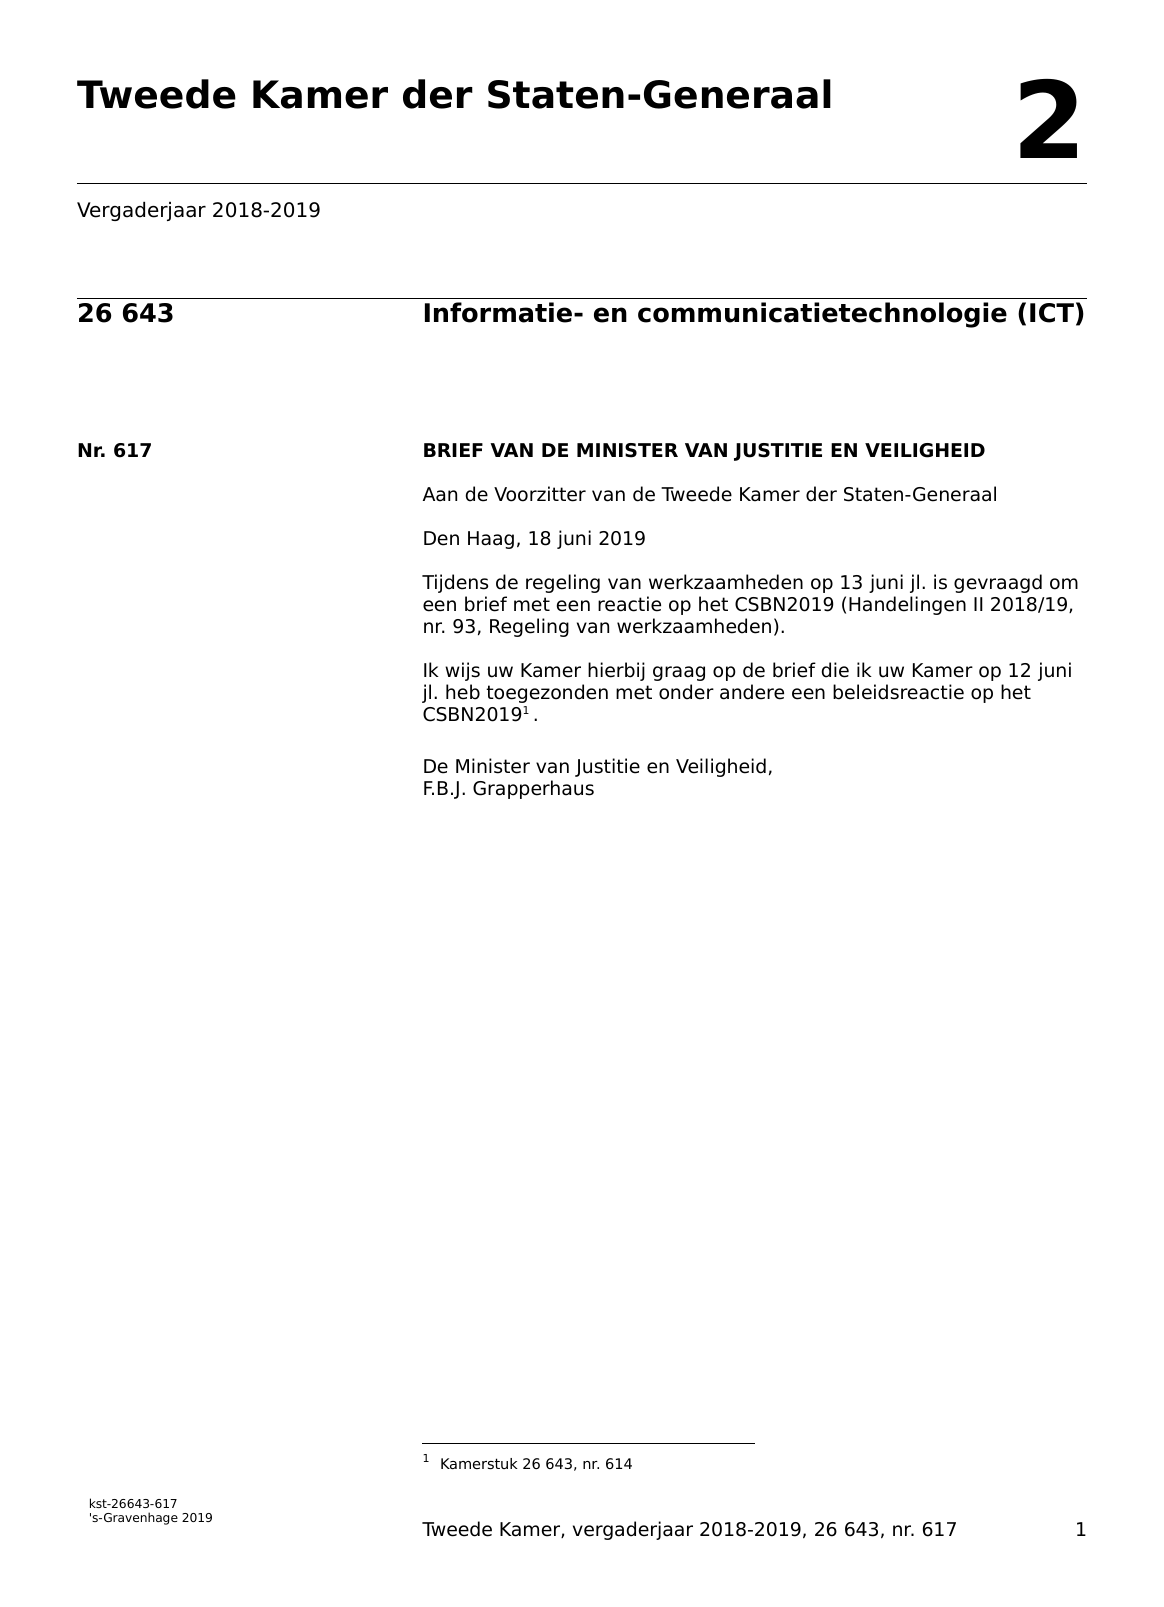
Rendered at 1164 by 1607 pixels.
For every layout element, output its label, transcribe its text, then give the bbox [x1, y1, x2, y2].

text kst-26643-617 [88, 1497, 323, 1511]
table_header 2 [886, 59, 1087, 183]
subtitle Nr. 617 BRIEF VAN DE MINISTER VAN JUSTITIE EN VEILIGHEID [77, 440, 1087, 462]
text Tijdens de regeling van werkzaamheden op 13 juni jl. is gevraagd om een brief met een reactie op het CSBN2019 (Handelingen II 2018/19, nr. 93, Regeling van werkzaamheden). [422, 572, 1087, 638]
subtitle 26 643 Informatie- en communicatietechnologie (ICT) [77, 299, 1087, 329]
text Ik wijs uw Kamer hierbij graag op de brief die ik uw Kamer op 12 juni jl. heb toegezonden met onder andere een beleidsreactie op het CSBN2019. [422, 660, 1087, 726]
text Den Haag, 18 juni 2019 [422, 528, 1087, 550]
text 's-Gravenhage 2019 [88, 1511, 323, 1525]
text Kamerstuk 26 643, nr. 614 [422, 1452, 1087, 1474]
table_cell Vergaderjaar 2018-2019 [77, 184, 1087, 298]
table_header Tweede Kamer der Staten-Generaal [77, 59, 886, 183]
text Aan de Voorzitter van de Tweede Kamer der Staten-Generaal [422, 484, 1087, 506]
text De Minister van Justitie en Veiligheid, F.B.J. Grapperhaus [422, 756, 1087, 800]
